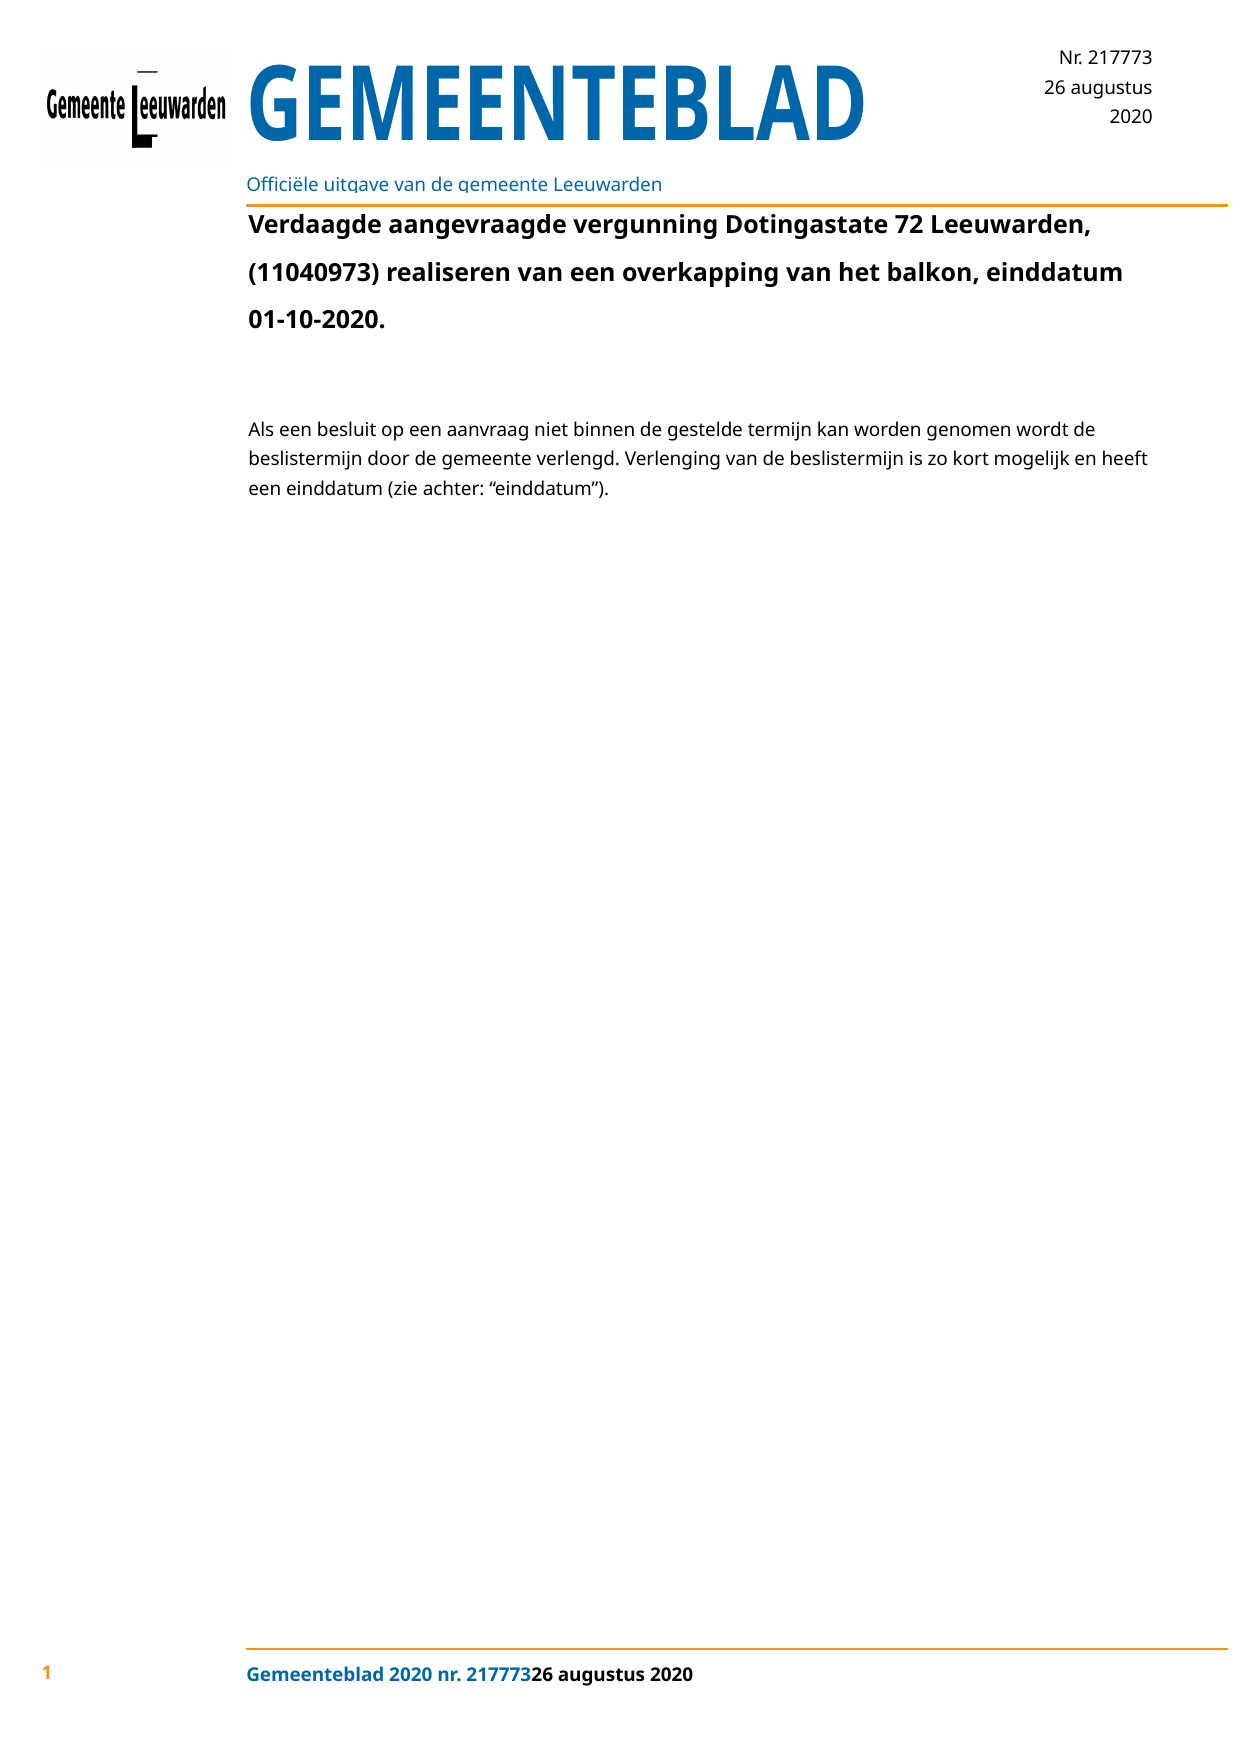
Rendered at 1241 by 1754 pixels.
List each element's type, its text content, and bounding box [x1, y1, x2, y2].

picture [41, 47, 231, 172]
text Als een besluit op een aanvraag niet binnen de gestelde termijn kan worden genomen wordt de beslistermijn door de gemeente verlengd. Verlenging van de beslistermijn is zo kort mogelijk en heeft een einddatum (zie achter: “einddatum”). [248, 416, 1152, 501]
text Verdaagde aangevraagde vergunning Dotingastate 72 Leeuwarden, (11040973) realiseren van een overkapping van het balkon, einddatum 01-10-2020. [248, 207, 1152, 336]
